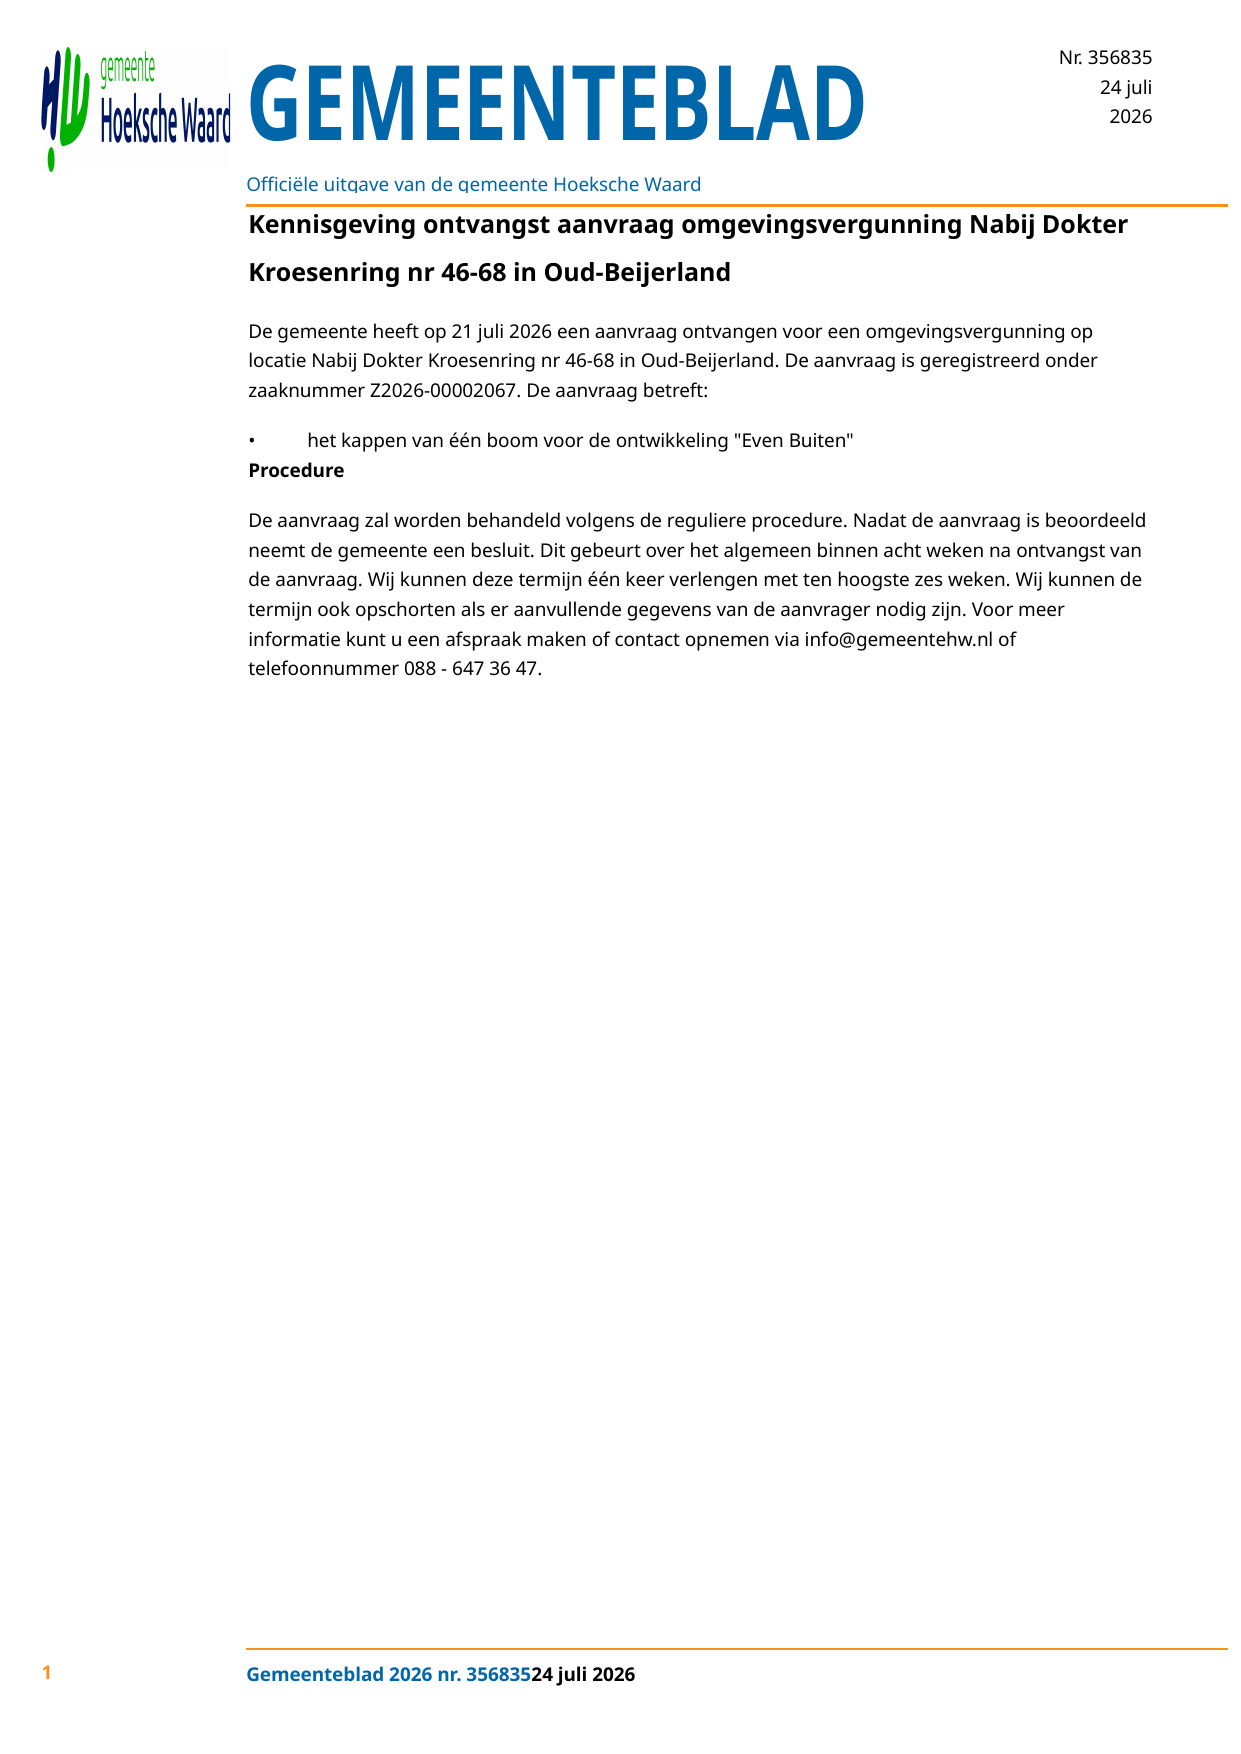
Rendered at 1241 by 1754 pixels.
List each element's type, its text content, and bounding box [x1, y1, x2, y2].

text Kennisgeving ontvangst aanvraag omgevingsvergunning Nabij Dokter Kroesenring nr 46-68 in Oud-Beijerland [248, 207, 1152, 288]
list het kappen van één boom voor de ontwikkeling "Even Buiten" [248, 427, 1152, 453]
text Procedure [248, 457, 1152, 483]
text De gemeente heeft op 21 juli 2026 een aanvraag ontvangen voor een omgevingsvergunning op locatie Nabij Dokter Kroesenring nr 46-68 in Oud-Beijerland. De aanvraag is geregistreerd onder zaaknummer Z2026-00002067. De aanvraag betreft: [248, 318, 1152, 403]
text De aanvraag zal worden behandeld volgens de reguliere procedure. Nadat de aanvraag is beoordeeld neemt de gemeente een besluit. Dit gebeurt over het algemeen binnen acht weken na ontvangst van de aanvraag. Wij kunnen deze termijn één keer verlengen met ten hoogste zes weken. Wij kunnen de termijn ook opschorten als er aanvullende gegevens van de aanvrager nodig zijn. Voor meer informatie kunt u een afspraak maken of contact opnemen via info@gemeentehw.nl of telefoonnummer 088 - 647 36 47. [248, 507, 1152, 681]
picture [41, 47, 231, 172]
